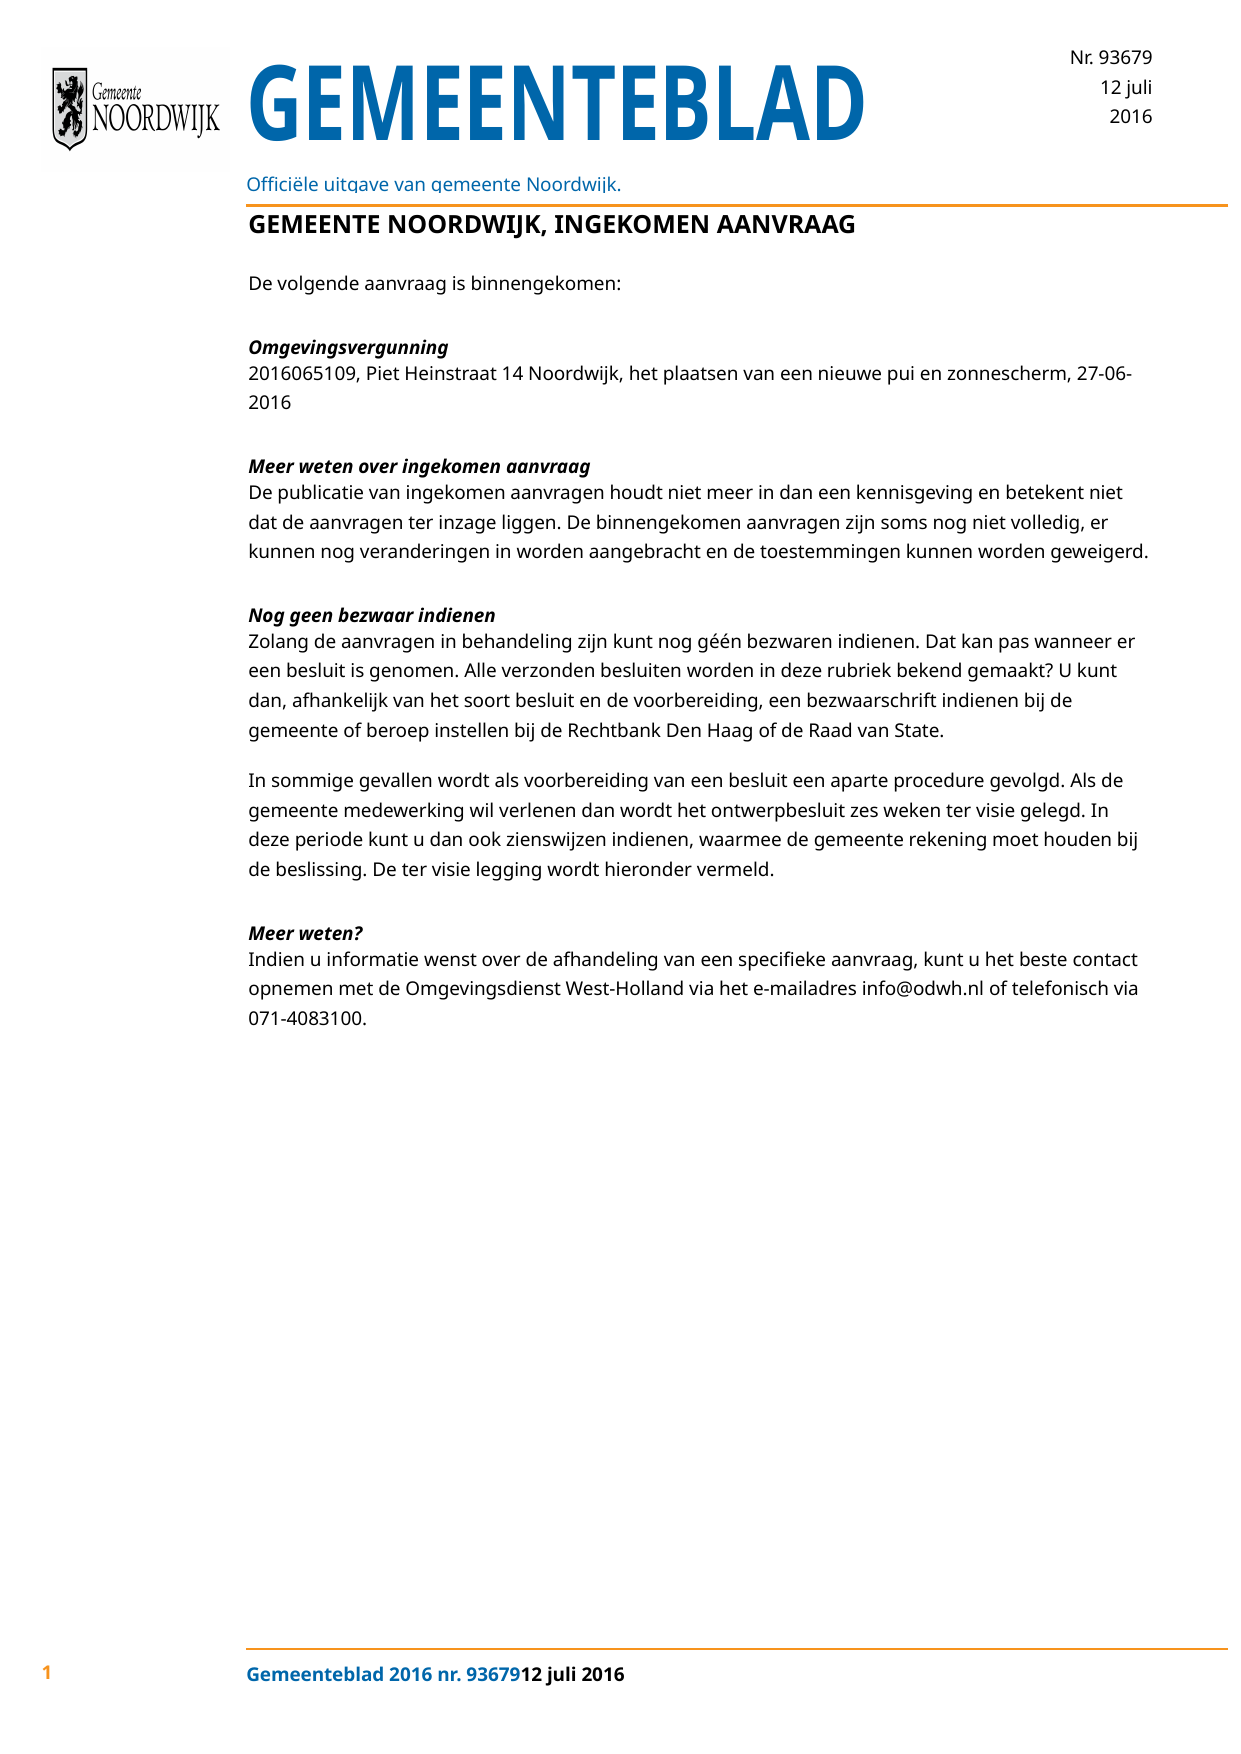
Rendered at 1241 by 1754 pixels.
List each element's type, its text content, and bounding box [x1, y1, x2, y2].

text De volgende aanvraag is binnengekomen: [248, 270, 1152, 296]
picture [41, 47, 231, 172]
text GEMEENTE NOORDWIJK, INGEKOMEN AANVRAAG [248, 207, 1152, 241]
text Omgevingsvergunning [248, 334, 1152, 360]
text De publicatie van ingekomen aanvragen houdt niet meer in dan een kennisgeving en betekent niet dat de aanvragen ter inzage liggen. De binnengekomen aanvragen zijn soms nog niet volledig, er kunnen nog veranderingen in worden aangebracht en de toestemmingen kunnen worden geweigerd. [248, 479, 1152, 564]
text 2016065109, Piet Heinstraat 14 Noordwijk, het plaatsen van een nieuwe pui en zonnescherm, 27-06-2016 [248, 360, 1152, 415]
text In sommige gevallen wordt als voorbereiding van een besluit een aparte procedure gevolgd. Als de gemeente medewerking wil verlenen dan wordt het ontwerpbesluit zes weken ter visie gelegd. In deze periode kunt u dan ook zienswijzen indienen, waarmee de gemeente rekening moet houden bij de beslissing. De ter visie legging wordt hieronder vermeld. [248, 767, 1152, 882]
text Meer weten? [248, 920, 1152, 946]
text Zolang de aanvragen in behandeling zijn kunt nog géén bezwaren indienen. Dat kan pas wanneer er een besluit is genomen. Alle verzonden besluiten worden in deze rubriek bekend gemaakt? U kunt dan, afhankelijk van het soort besluit en de voorbereiding, een bezwaarschrift indienen bij de gemeente of beroep instellen bij de Rechtbank Den Haag of de Raad van State. [248, 628, 1152, 743]
text Indien u informatie wenst over de afhandeling van een specifieke aanvraag, kunt u het beste contact opnemen met de Omgevingsdienst West-Holland via het e-mailadres info@odwh.nl of telefonisch via 071-4083100. [248, 946, 1152, 1031]
text Meer weten over ingekomen aanvraag [248, 453, 1152, 479]
text Nog geen bezwaar indienen [248, 602, 1152, 628]
